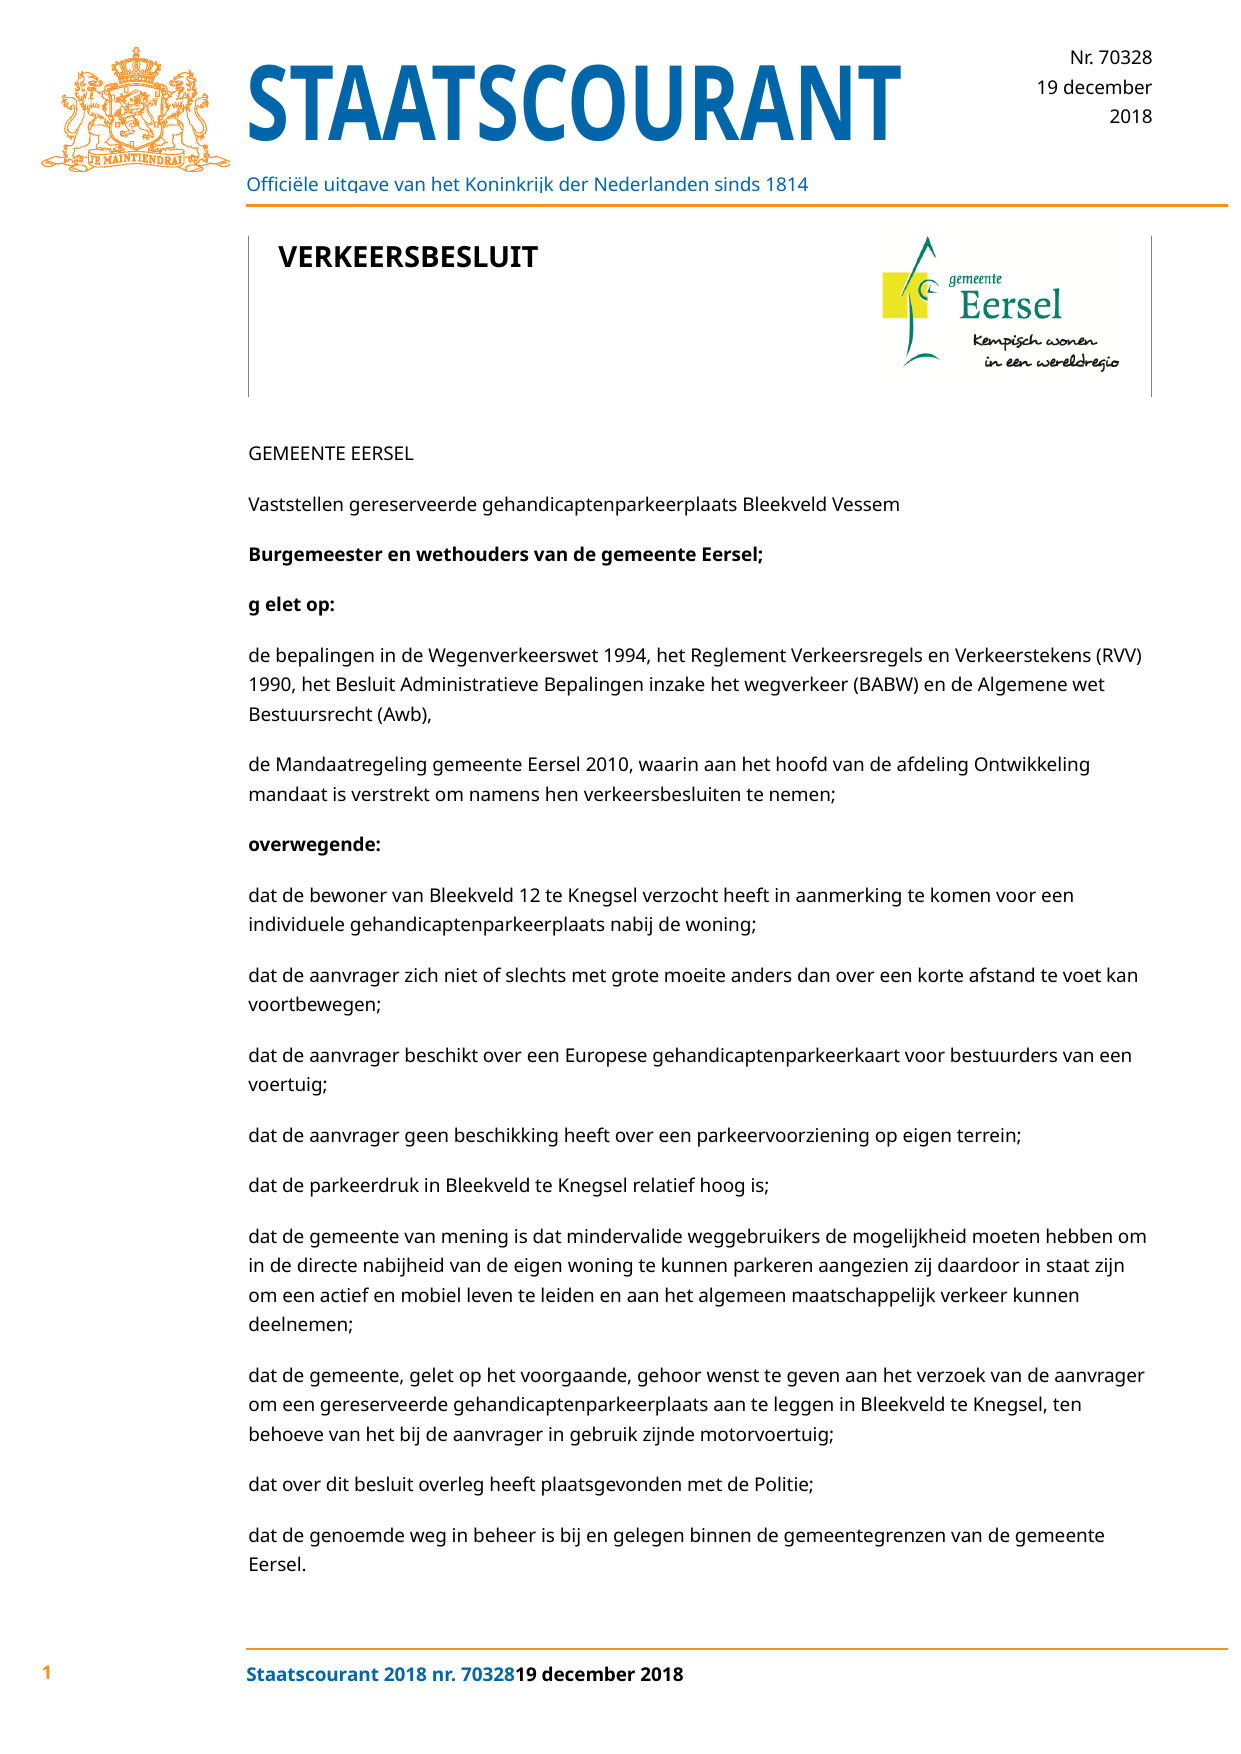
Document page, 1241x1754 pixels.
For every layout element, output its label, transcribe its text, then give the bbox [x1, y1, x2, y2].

text de Mandaatregeling gemeente Eersel 2010, waarin aan het hoofd van de afdeling Ontwikkeling mandaat is verstrekt om namens hen verkeersbesluiten te nemen; [248, 752, 1152, 807]
text dat de aanvrager beschikt over een Europese gehandicaptenparkeerkaart voor bestuurders van een voertuig; [248, 1042, 1152, 1097]
text g elet op: [248, 592, 1152, 617]
table_header [850, 236, 1151, 397]
text dat de aanvrager zich niet of slechts met grote moeite anders dan over een korte afstand te voet kan voortbewegen; [248, 962, 1152, 1017]
table_header VERKEERSBESLUIT [249, 236, 850, 397]
text de bepalingen in de Wegenverkeerswet 1994, het Reglement Verkeersregels en Verkeerstekens (RVV) 1990, het Besluit Administratieve Bepalingen inzake het wegverkeer (BABW) en de Algemene wet Bestuursrecht (Awb), [248, 642, 1152, 727]
text overwegende: [248, 832, 1152, 857]
text dat over dit besluit overleg heeft plaatsgevonden met de Politie; [248, 1472, 1152, 1497]
picture [41, 47, 231, 172]
picture [882, 236, 1119, 372]
text dat de genoemde weg in beheer is bij en gelegen binnen de gemeentegrenzen van de gemeente Eersel. [248, 1522, 1152, 1577]
text Vaststellen gereserveerde gehandicaptenparkeerplaats Bleekveld Vessem [248, 491, 1152, 516]
text GEMEENTE EERSEL [248, 440, 1152, 466]
text dat de gemeente van mening is dat mindervalide weggebruikers de mogelijkheid moeten hebben om in de directe nabijheid van de eigen woning te kunnen parkeren aangezien zij daardoor in staat zijn om een actief en mobiel leven te leiden en aan het algemeen maatschappelijk verkeer kunnen deelnemen; [248, 1223, 1152, 1337]
text dat de parkeerdruk in Bleekveld te Knegsel relatief hoog is; [248, 1172, 1152, 1198]
text Burgemeester en wethouders van de gemeente Eersel; [248, 541, 1152, 567]
text dat de gemeente, gelet op het voorgaande, gehoor wenst te geven aan het verzoek van de aanvrager om een gereserveerde gehandicaptenparkeerplaats aan te leggen in Bleekveld te Knegsel, ten behoeve van het bij de aanvrager in gebruik zijnde motorvoertuig; [248, 1362, 1152, 1447]
text dat de aanvrager geen beschikking heeft over een parkeervoorziening op eigen terrein; [248, 1122, 1152, 1148]
text dat de bewoner van Bleekveld 12 te Knegsel verzocht heeft in aanmerking te komen voor een individuele gehandicaptenparkeerplaats nabij de woning; [248, 882, 1152, 937]
